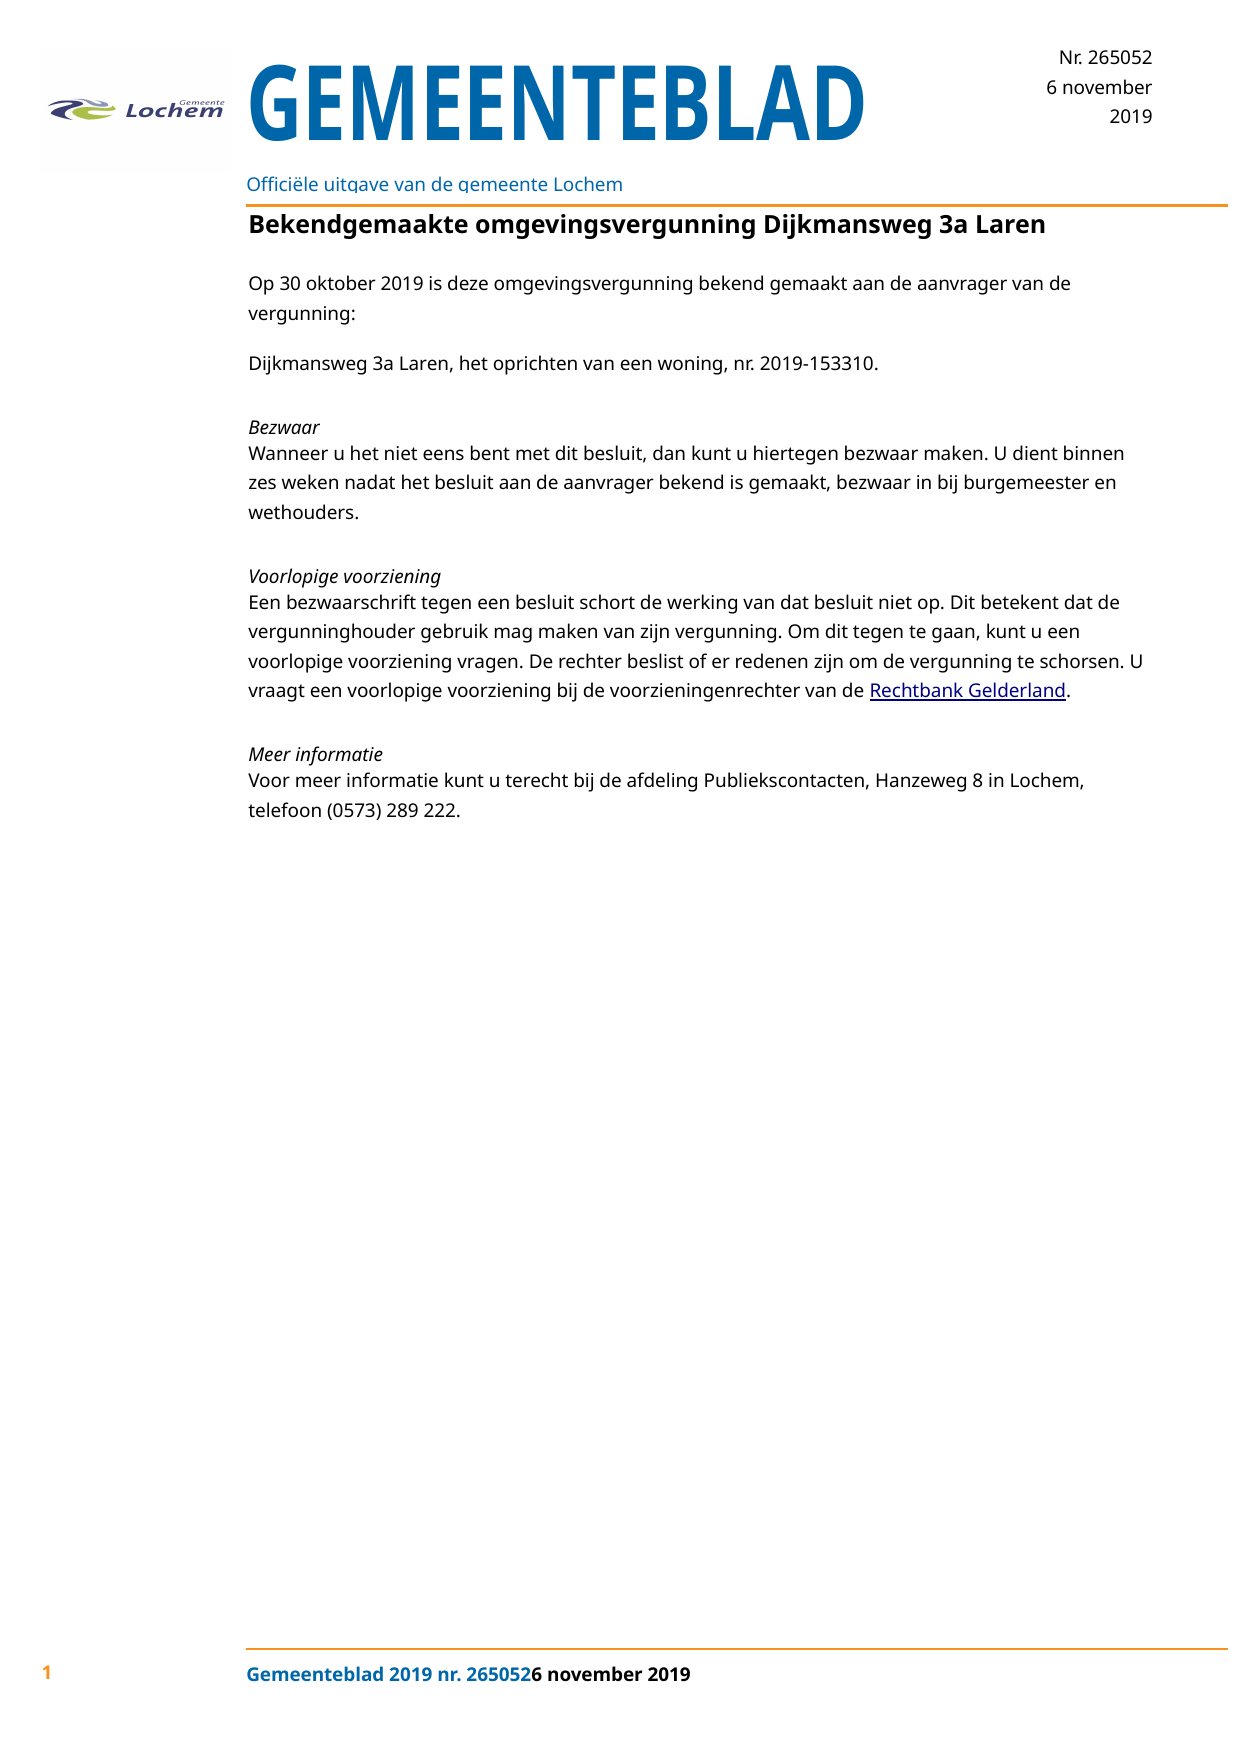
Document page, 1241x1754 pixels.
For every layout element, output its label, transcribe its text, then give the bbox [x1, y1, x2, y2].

text Op 30 oktober 2019 is deze omgevingsvergunning bekend gemaakt aan de aanvrager van de vergunning: [248, 270, 1152, 326]
text Bekendgemaakte omgevingsvergunning Dijkmansweg 3a Laren [248, 207, 1152, 241]
text Voor meer informatie kunt u terecht bij de afdeling Publiekscontacten, Hanzeweg 8 in Lochem, telefoon (0573) 289 222. [248, 767, 1152, 823]
text Wanneer u het niet eens bent met dit besluit, dan kunt u hiertegen bezwaar maken. U dient binnen zes weken nadat het besluit aan de aanvrager bekend is gemaakt, bezwaar in bij burgemeester en wethouders. [248, 440, 1152, 525]
picture [41, 47, 231, 172]
text Meer informatie [248, 742, 1152, 767]
text Dijkmansweg 3a Laren, het oprichten van een woning, nr. 2019-153310. [248, 350, 1152, 376]
text Bezwaar [248, 414, 1152, 440]
text Een bezwaarschrift tegen een besluit schort de werking van dat besluit niet op. Dit betekent dat de vergunninghouder gebruik mag maken van zijn vergunning. Om dit tegen te gaan, kunt u een voorlopige voorziening vragen. De rechter beslist of er redenen zijn om de vergunning te schorsen. U vraagt een voorlopige voorziening bij de voorzieningenrechter van de Rechtbank Gelderland. [248, 589, 1152, 703]
text Voorlopige voorziening [248, 563, 1152, 589]
